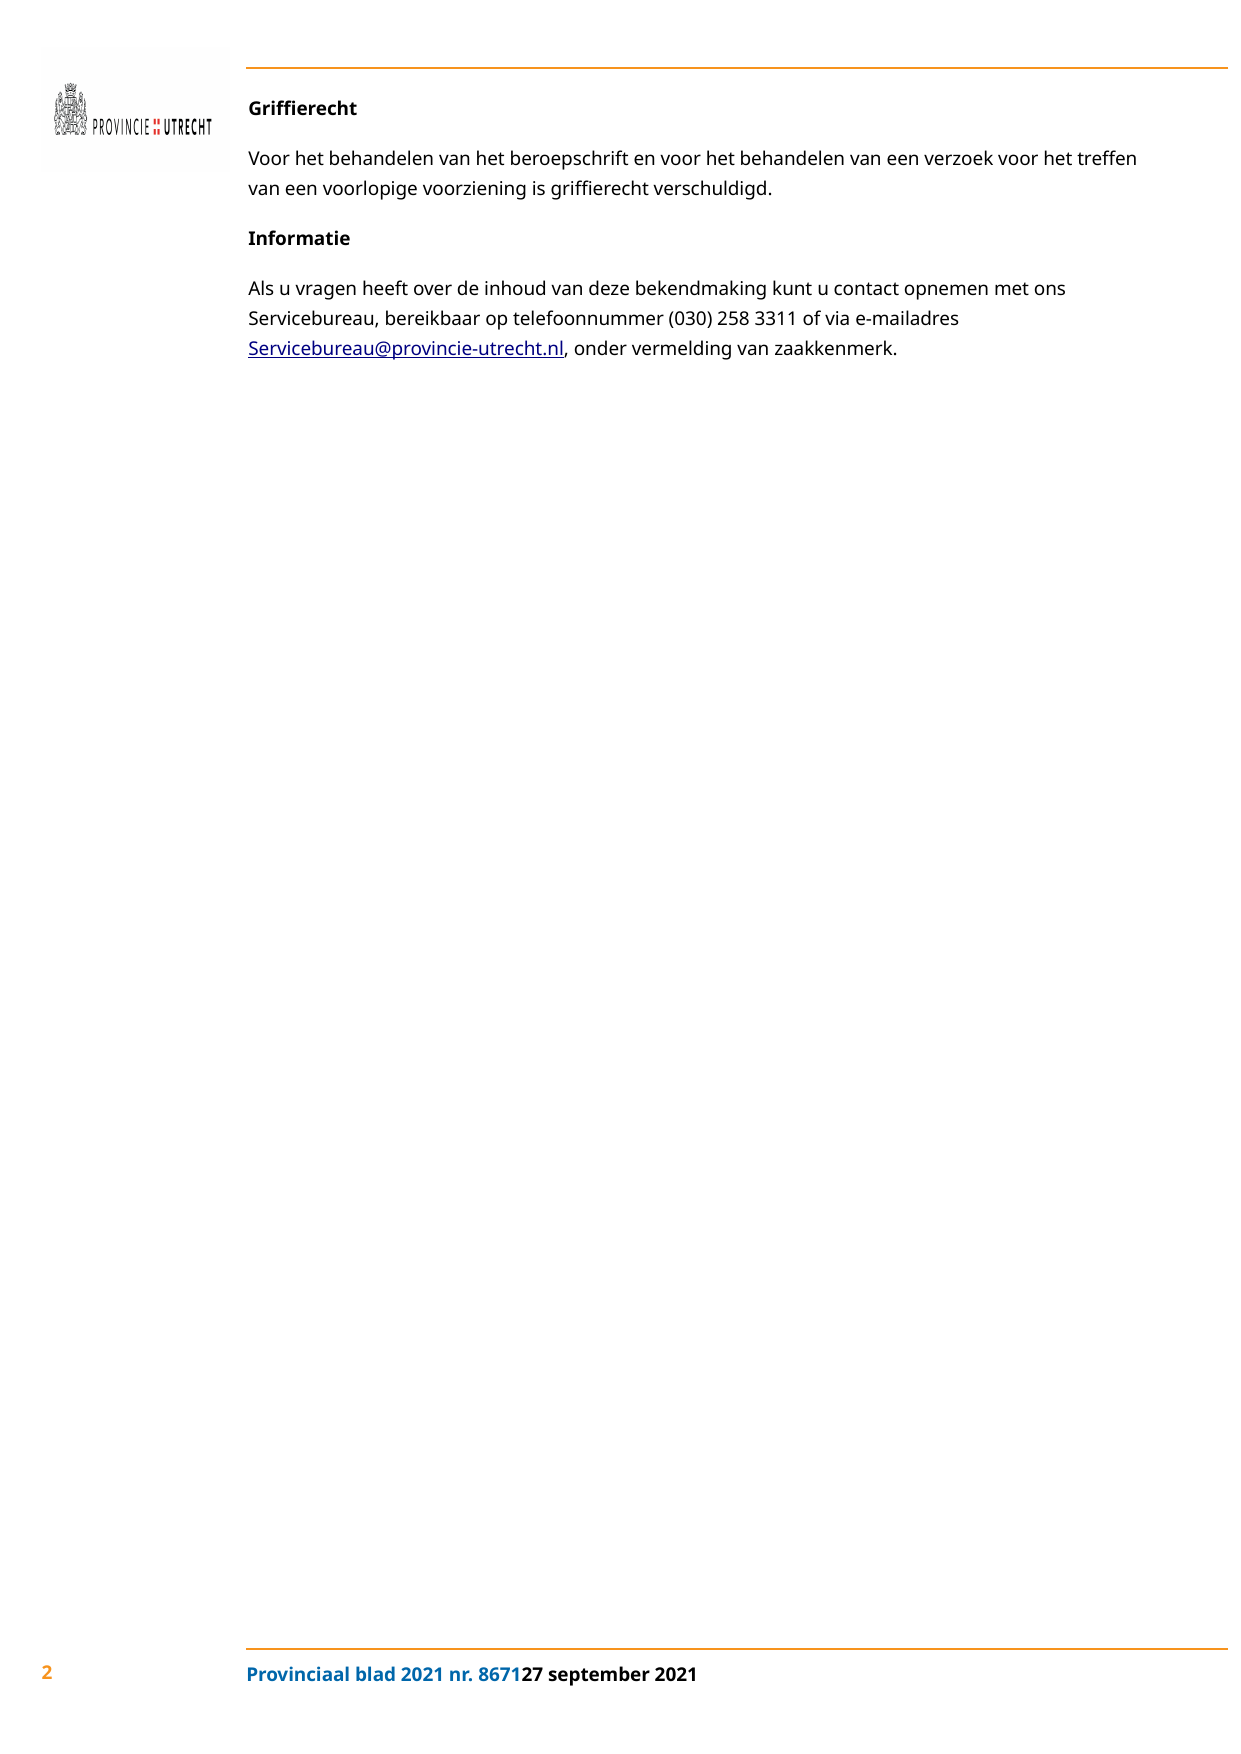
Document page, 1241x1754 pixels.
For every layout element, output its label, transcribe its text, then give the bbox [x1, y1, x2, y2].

text Voor het behandelen van het beroepschrift en voor het behandelen van een verzoek voor het treffen van een voorlopige voorziening is griffierecht verschuldigd. [248, 145, 1152, 201]
text Griffierecht [248, 95, 1152, 121]
text Informatie [248, 225, 1152, 251]
picture [41, 47, 231, 172]
text Als u vragen heeft over de inhoud van deze bekendmaking kunt u contact opnemen met ons Servicebureau, bereikbaar op telefoonnummer (030) 258 3311 of via e-mailadres Servicebureau@provincie-utrecht.nl, onder vermelding van zaakkenmerk. [248, 276, 1152, 361]
